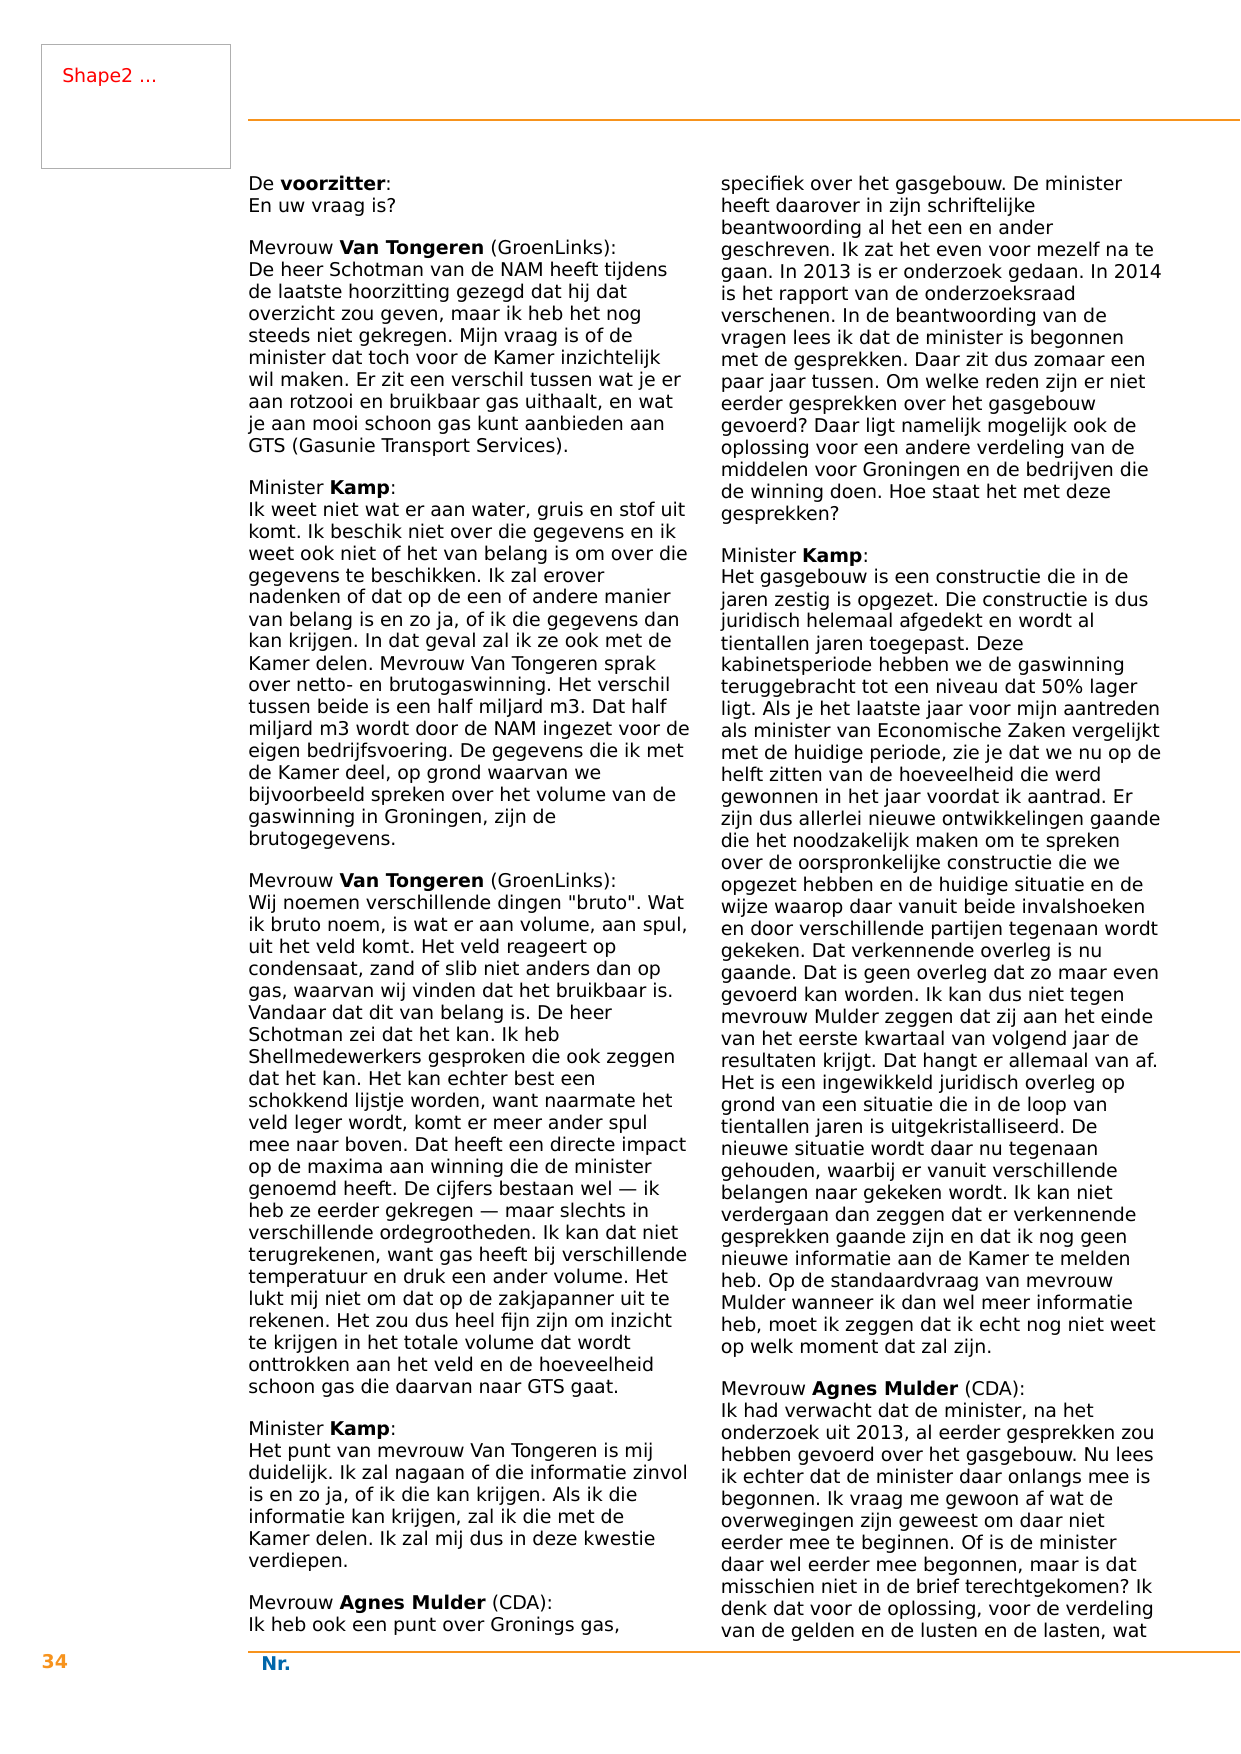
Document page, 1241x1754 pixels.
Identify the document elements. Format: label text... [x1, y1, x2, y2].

text Ik had verwacht dat de minister, na het onderzoek uit 2013, al eerder gesprekken zou hebben gevoerd over het gasgebouw. Nu lees ik echter dat de minister daar onlangs mee is begonnen. Ik vraag me gewoon af wat de overwegingen zijn geweest om daar niet eerder mee te beginnen. Of is de minister daar wel eerder mee begonnen, maar is dat misschien niet in de brief terechtgekomen? Ik denk dat voor de oplossing, voor de verdeling van de gelden en de lusten en de lasten, wat [721, 1400, 1163, 1641]
text Mevrouw Agnes Mulder (CDA): [248, 1592, 691, 1613]
text Mevrouw Agnes Mulder (CDA): [721, 1378, 1163, 1400]
text specifiek over het gasgebouw. De minister heeft daarover in zijn schriftelijke beantwoording al het een en ander geschreven. Ik zat het even voor mezelf na te gaan. In 2013 is er onderzoek gedaan. In 2014 is het rapport van de onderzoeksraad verschenen. In de beantwoording van de vragen lees ik dat de minister is begonnen met de gesprekken. Daar zit dus zomaar een paar jaar tussen. Om welke reden zijn er niet eerder gesprekken over het gasgebouw gevoerd? Daar ligt namelijk mogelijk ook de oplossing voor een andere verdeling van de middelen voor Groningen en de bedrijven die de winning doen. Hoe staat het met deze gesprekken? [721, 173, 1163, 524]
text Minister Kamp: [721, 544, 1163, 566]
text De heer Schotman van de NAM heeft tijdens de laatste hoorzitting gezegd dat hij dat overzicht zou geven, maar ik heb het nog steeds niet gekregen. Mijn vraag is of de minister dat toch voor de Kamer inzichtelijk wil maken. Er zit een verschil tussen wat je er aan rotzooi en bruikbaar gas uithaalt, en wat je aan mooi schoon gas kunt aanbieden aan GTS (Gasunie Transport Services). [248, 259, 691, 457]
text Het gasgebouw is een constructie die in de jaren zestig is opgezet. Die constructie is dus juridisch helemaal afgedekt en wordt al tientallen jaren toegepast. Deze kabinetsperiode hebben we de gaswinning teruggebracht tot een niveau dat 50% lager ligt. Als je het laatste jaar voor mijn aantreden als minister van Economische Zaken vergelijkt met de huidige periode, zie je dat we nu op de helft zitten van de hoeveelheid die werd gewonnen in het jaar voordat ik aantrad. Er zijn dus allerlei nieuwe ontwikkelingen gaande die het noodzakelijk maken om te spreken over de oorspronkelijke constructie die we opgezet hebben en de huidige situatie en de wijze waarop daar vanuit beide invalshoeken en door verschillende partijen tegenaan wordt gekeken. Dat verkennende overleg is nu gaande. Dat is geen overleg dat zo maar even gevoerd kan worden. Ik kan dus niet tegen mevrouw Mulder zeggen dat zij aan het einde van het eerste kwartaal van volgend jaar de resultaten krijgt. Dat hangt er allemaal van af. Het is een ingewikkeld juridisch overleg op grond van een situatie die in de loop van tientallen jaren is uitgekristalliseerd. De nieuwe situatie wordt daar nu tegenaan gehouden, waarbij er vanuit verschillende belangen naar gekeken wordt. Ik kan niet verdergaan dan zeggen dat er verkennende gesprekken gaande zijn en dat ik nog geen nieuwe informatie aan de Kamer te melden heb. Op de standaardvraag van mevrouw Mulder wanneer ik dan wel meer informatie heb, moet ik zeggen dat ik echt nog niet weet op welk moment dat zal zijn. [721, 566, 1163, 1358]
text Het punt van mevrouw Van Tongeren is mij duidelijk. Ik zal nagaan of die informatie zinvol is en zo ja, of ik die kan krijgen. Als ik die informatie kan krijgen, zal ik die met de Kamer delen. Ik zal mij dus in deze kwestie verdiepen. [248, 1440, 691, 1572]
text Mevrouw Van Tongeren (GroenLinks): [248, 870, 691, 892]
text Wij noemen verschillende dingen "bruto". Wat ik bruto noem, is wat er aan volume, aan spul, uit het veld komt. Het veld reageert op condensaat, zand of slib niet anders dan op gas, waarvan wij vinden dat het bruikbaar is. Vandaar dat dit van belang is. De heer Schotman zei dat het kan. Ik heb Shellmedewerkers gesproken die ook zeggen dat het kan. Het kan echter best een schokkend lijstje worden, want naarmate het veld leger wordt, komt er meer ander spul mee naar boven. Dat heeft een directe impact op de maxima aan winning die de minister genoemd heeft. De cijfers bestaan wel — ik heb ze eerder gekregen — maar slechts in verschillende ordegrootheden. Ik kan dat niet terugrekenen, want gas heeft bij verschillende temperatuur en druk een ander volume. Het lukt mij niet om dat op de zakjapanner uit te rekenen. Het zou dus heel fijn zijn om inzicht te krijgen in het totale volume dat wordt onttrokken aan het veld en de hoeveelheid schoon gas die daarvan naar GTS gaat. [248, 892, 691, 1398]
text Ik heb ook een punt over Gronings gas, [248, 1613, 691, 1636]
text De voorzitter: [248, 173, 691, 195]
text Mevrouw Van Tongeren (GroenLinks): [248, 237, 691, 259]
text En uw vraag is? [248, 195, 691, 217]
text Minister Kamp: [248, 1418, 691, 1440]
text Ik weet niet wat er aan water, gruis en stof uit komt. Ik beschik niet over die gegevens en ik weet ook niet of het van belang is om over die gegevens te beschikken. Ik zal erover nadenken of dat op de een of andere manier van belang is en zo ja, of ik die gegevens dan kan krijgen. In dat geval zal ik ze ook met de Kamer delen. Mevrouw Van Tongeren sprak over netto- en brutogaswinning. Het verschil tussen beide is een half miljard m3. Dat half miljard m3 wordt door de NAM ingezet voor de eigen bedrijfsvoering. De gegevens die ik met de Kamer deel, op grond waarvan we bijvoorbeeld spreken over het volume van de gaswinning in Groningen, zijn de brutogegevens. [248, 498, 691, 850]
text Minister Kamp: [248, 477, 691, 498]
